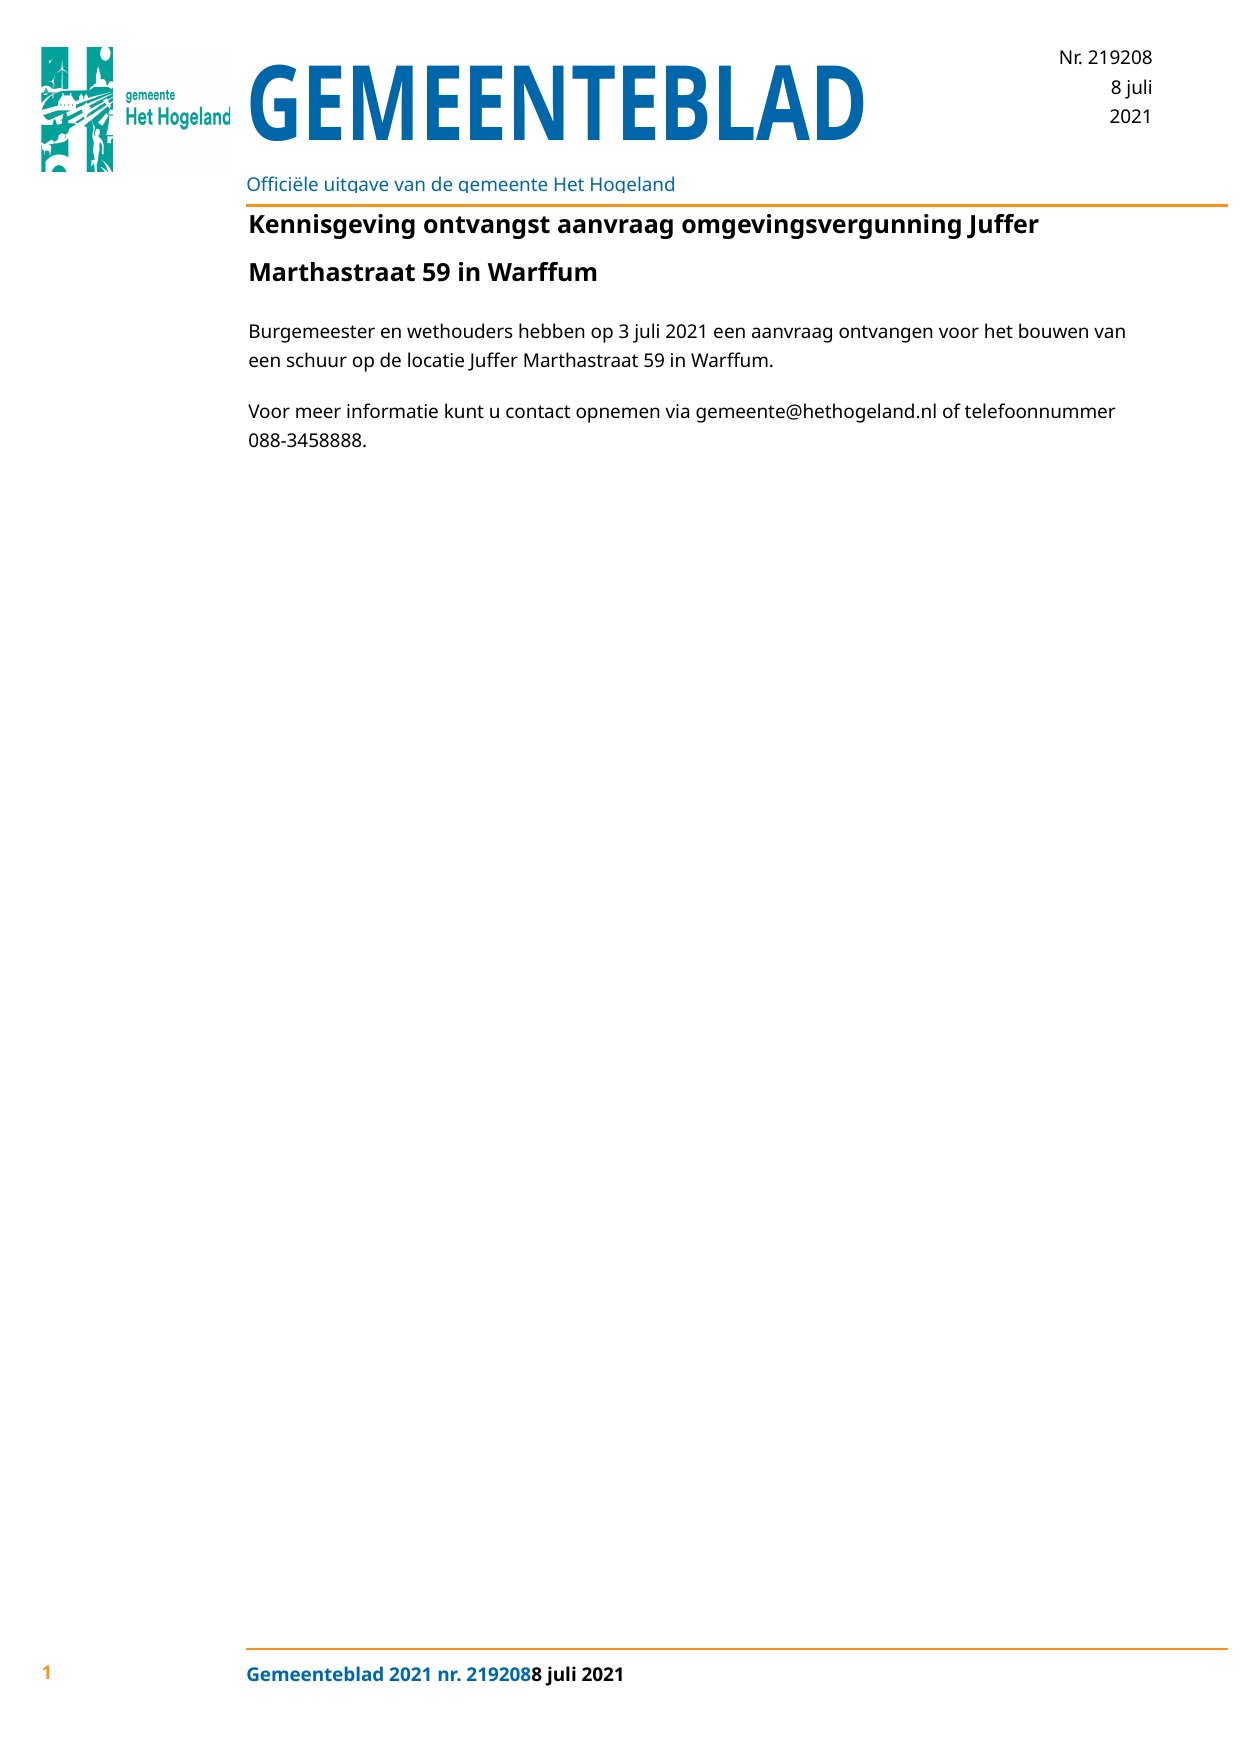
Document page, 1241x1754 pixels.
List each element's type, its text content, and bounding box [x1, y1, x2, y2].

text Burgemeester en wethouders hebben op 3 juli 2021 een aanvraag ontvangen voor het bouwen van een schuur op de locatie Juffer Marthastraat 59 in Warffum. [248, 318, 1152, 373]
picture [41, 47, 231, 172]
text Voor meer informatie kunt u contact opnemen via gemeente@hethogeland.nl of telefoonnummer 088-3458888. [248, 398, 1152, 453]
text Kennisgeving ontvangst aanvraag omgevingsvergunning Juffer Marthastraat 59 in Warffum [248, 207, 1152, 288]
